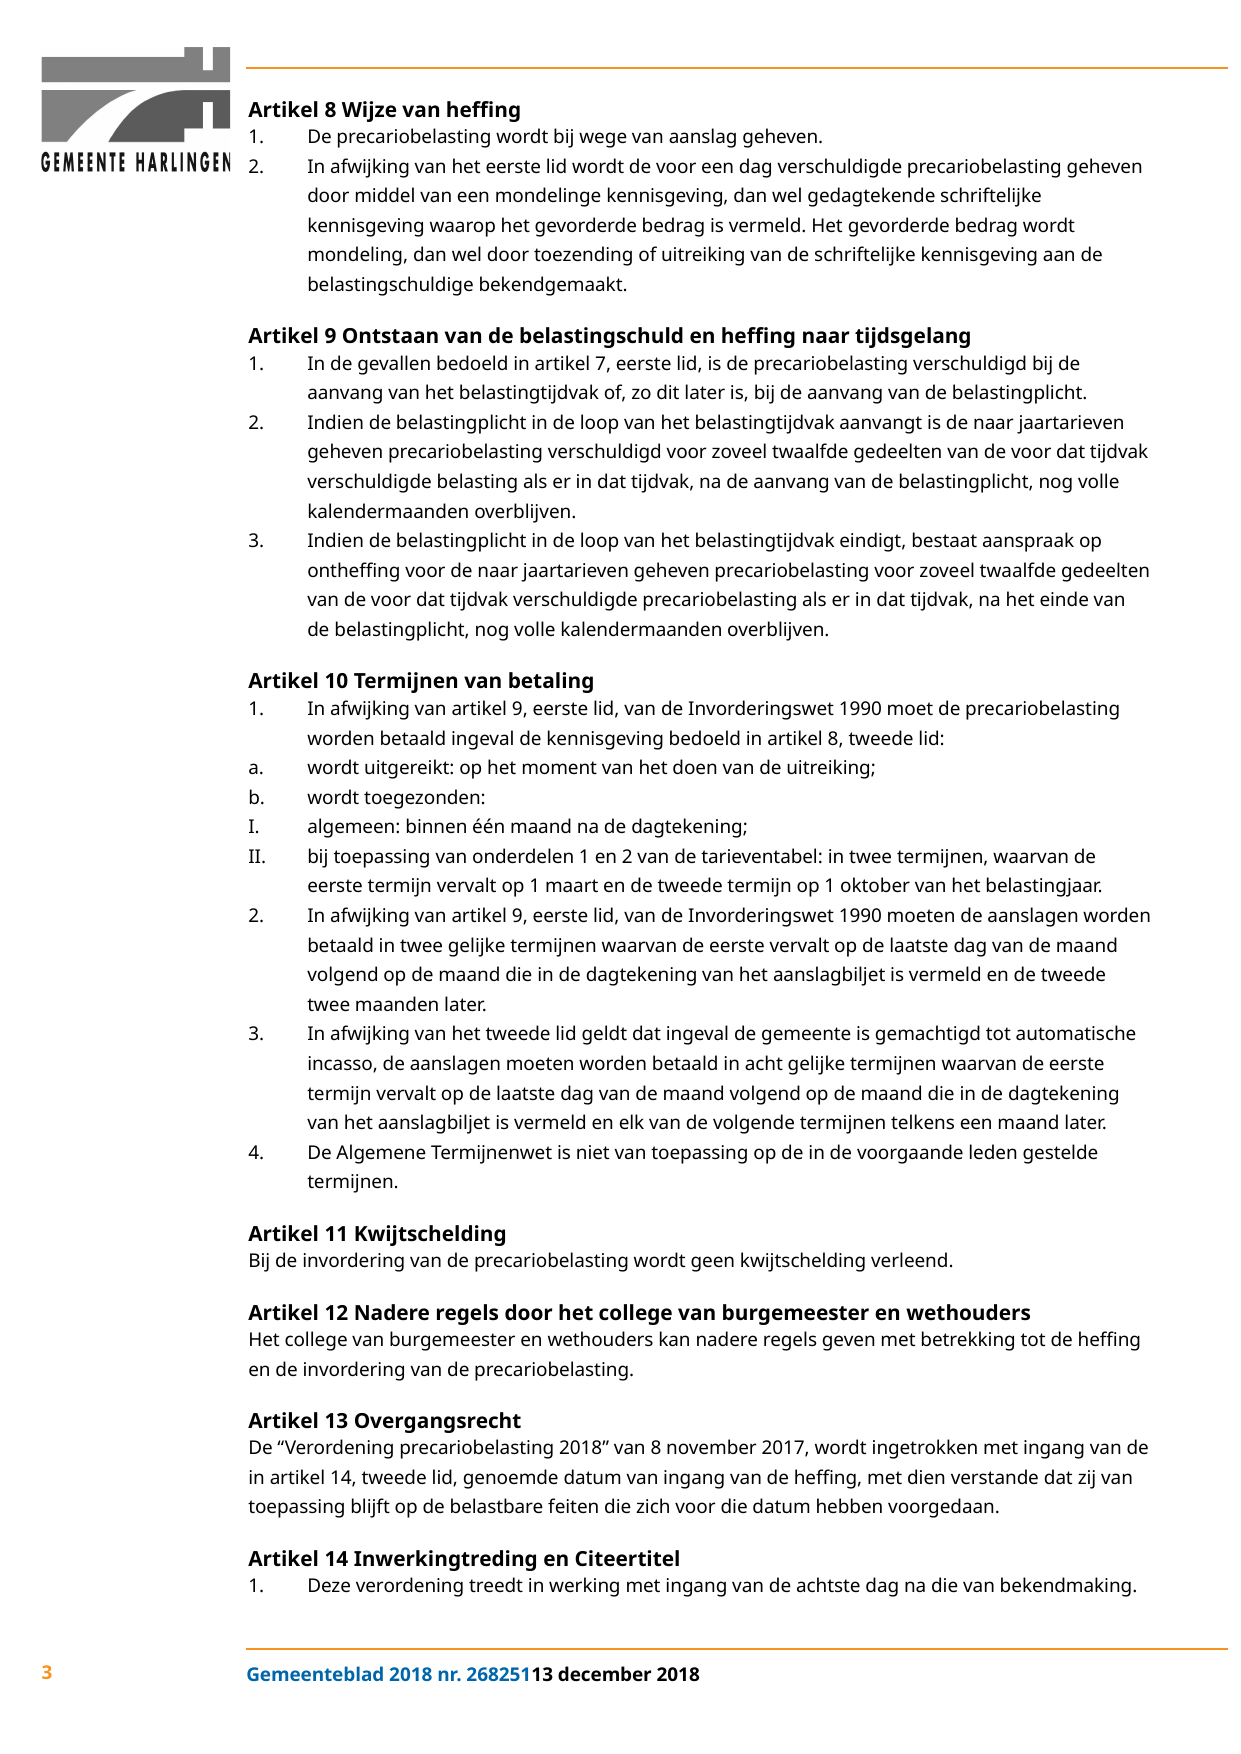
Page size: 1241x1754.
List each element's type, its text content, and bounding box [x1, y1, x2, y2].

list In afwijking van artikel 9, eerste lid, van de Invorderingswet 1990 moet de precariobelasting worden betaald ingeval de kennisgeving bedoeld in artikel 8, tweede lid: [248, 695, 1152, 750]
list wordt toegezonden: [248, 784, 1152, 809]
text Artikel 13 Overgangsrecht [248, 1406, 1152, 1434]
list De precariobelasting wordt bij wege van aanslag geheven. [248, 123, 1152, 149]
text Artikel 8 Wijze van heffing [248, 95, 1152, 123]
list Indien de belastingplicht in de loop van het belastingtijdvak aanvangt is de naar jaartarieven geheven precariobelasting verschuldigd voor zoveel twaalfde gedeelten van de voor dat tijdvak verschuldigde belasting als er in dat tijdvak, na de aanvang van de belastingplicht, nog volle kalendermaanden overblijven. [248, 409, 1152, 524]
text Artikel 9 Ontstaan van de belastingschuld en heffing naar tijdsgelang [248, 322, 1152, 350]
list In de gevallen bedoeld in artikel 7, eerste lid, is de precariobelasting verschuldigd bij de aanvang van het belastingtijdvak of, zo dit later is, bij de aanvang van de belastingplicht. [248, 350, 1152, 405]
text Artikel 12 Nadere regels door het college van burgemeester en wethouders [248, 1298, 1152, 1326]
list Deze verordening treedt in werking met ingang van de achtste dag na die van bekendmaking. [248, 1573, 1152, 1598]
list wordt uitgereikt: op het moment van het doen van de uitreiking; [248, 754, 1152, 780]
list Indien de belastingplicht in de loop van het belastingtijdvak eindigt, bestaat aanspraak op ontheffing voor de naar jaartarieven geheven precariobelasting voor zoveel twaalfde gedeelten van de voor dat tijdvak verschuldigde precariobelasting als er in dat tijdvak, na het einde van de belastingplicht, nog volle kalendermaanden overblijven. [248, 527, 1152, 642]
list In afwijking van het eerste lid wordt de voor een dag verschuldigde precariobelasting geheven door middel van een mondelinge kennisgeving, dan wel gedagtekende schriftelijke kennisgeving waarop het gevorderde bedrag is vermeld. Het gevorderde bedrag wordt mondeling, dan wel door toezending of uitreiking van de schriftelijke kennisgeving aan de belastingschuldige bekendgemaakt. [248, 153, 1152, 297]
text De “Verordening precariobelasting 2018” van 8 november 2017, wordt ingetrokken met ingang van de in artikel 14, tweede lid, genoemde datum van ingang van de heffing, met dien verstande dat zij van toepassing blijft op de belastbare feiten die zich voor die datum hebben voorgedaan. [248, 1434, 1152, 1519]
list algemeen: binnen één maand na de dagtekening; [248, 813, 1152, 839]
text Artikel 11 Kwijtschelding [248, 1219, 1152, 1247]
list bij toepassing van onderdelen 1 en 2 van de tarieventabel: in twee termijnen, waarvan de eerste termijn vervalt op 1 maart en de tweede termijn op 1 oktober van het belastingjaar. [248, 843, 1152, 898]
text Bij de invordering van de precariobelasting wordt geen kwijtschelding verleend. [248, 1247, 1152, 1273]
list De Algemene Termijnenwet is niet van toepassing op de in de voorgaande leden gestelde termijnen. [248, 1139, 1152, 1194]
list In afwijking van het tweede lid geldt dat ingeval de gemeente is gemachtigd tot automatische incasso, de aanslagen moeten worden betaald in acht gelijke termijnen waarvan de eerste termijn vervalt op de laatste dag van de maand volgend op de maand die in de dagtekening van het aanslagbiljet is vermeld en elk van de volgende termijnen telkens een maand later. [248, 1021, 1152, 1135]
picture [41, 47, 231, 172]
text Artikel 10 Termijnen van betaling [248, 667, 1152, 695]
list In afwijking van artikel 9, eerste lid, van de Invorderingswet 1990 moeten de aanslagen worden betaald in twee gelijke termijnen waarvan de eerste vervalt op de laatste dag van de maand volgend op de maand die in de dagtekening van het aanslagbiljet is vermeld en de tweede twee maanden later. [248, 902, 1152, 1017]
text Artikel 14 Inwerkingtreding en Citeertitel [248, 1544, 1152, 1573]
text Het college van burgemeester en wethouders kan nadere regels geven met betrekking tot de heffing en de invordering van de precariobelasting. [248, 1326, 1152, 1381]
